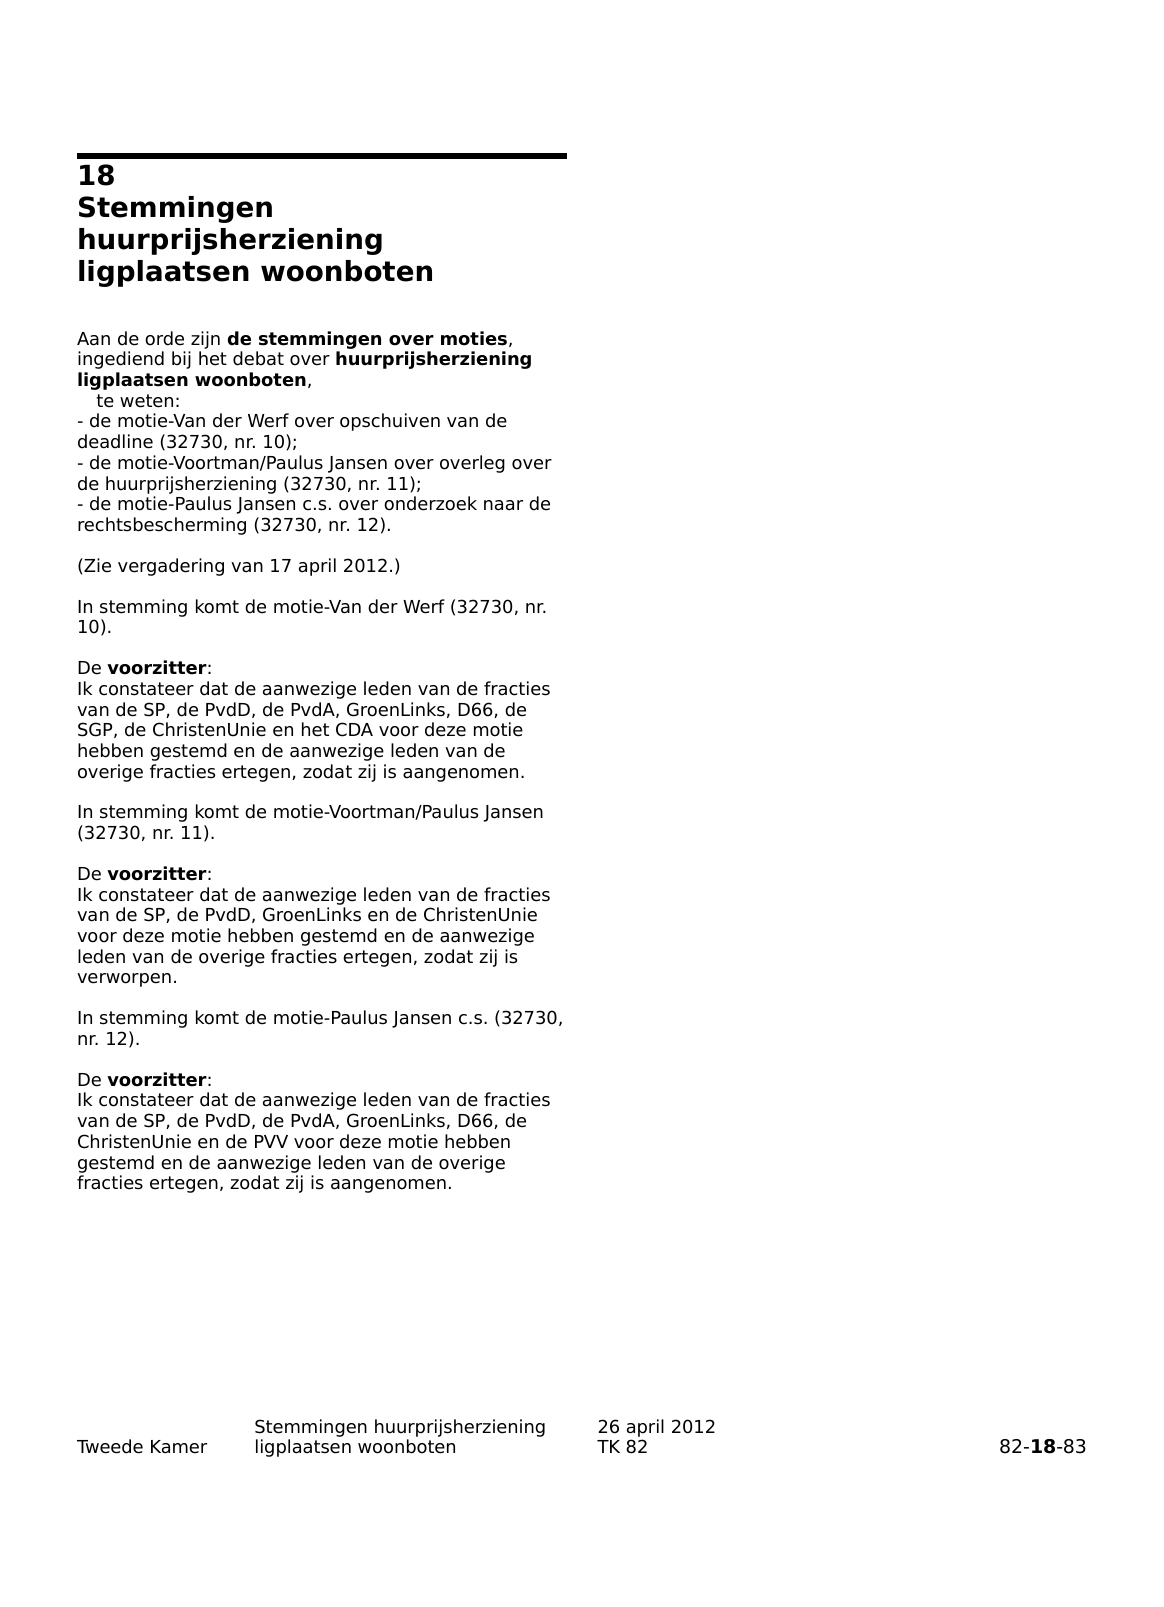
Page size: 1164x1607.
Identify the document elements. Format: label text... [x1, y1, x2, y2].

text Ik constateer dat de aanwezige leden van de fracties van de SP, de PvdD, de PvdA, GroenLinks, D66, de SGP, de ChristenUnie en het CDA voor deze motie hebben gestemd en de aanwezige leden van de overige fracties ertegen, zodat zij is aangenomen. [77, 679, 567, 782]
text De voorzitter: [77, 1069, 567, 1090]
text De voorzitter: [77, 658, 567, 679]
text (Zie vergadering van 17 april 2012.) [77, 556, 567, 576]
text Aan de orde zijn de stemmingen over moties, ingediend bij het debat over huurprijsherziening ligplaatsen woonboten, [77, 328, 567, 391]
text De voorzitter: [77, 864, 567, 884]
text In stemming komt de motie-Van der Werf (32730, nr. 10). [77, 596, 567, 638]
text - de motie-Paulus Jansen c.s. over onderzoek naar de rechtsbescherming (32730, nr. 12). [77, 494, 567, 536]
text In stemming komt de motie-Voortman/Paulus Jansen (32730, nr. 11). [77, 802, 567, 844]
text In stemming komt de motie-Paulus Jansen c.s. (32730, nr. 12). [77, 1008, 567, 1049]
text - de motie-Voortman/Paulus Jansen over overleg over de huurprijsherziening (32730, nr. 11); [77, 453, 567, 494]
text - de motie-Van der Werf over opschuiven van de deadline (32730, nr. 10); [77, 411, 567, 453]
text te weten: [77, 391, 567, 411]
title 18 Stemmingen huurprijsherziening ligplaatsen woonboten [77, 159, 567, 288]
text Ik constateer dat de aanwezige leden van de fracties van de SP, de PvdD, GroenLinks en de ChristenUnie voor deze motie hebben gestemd en de aanwezige leden van de overige fracties ertegen, zodat zij is verworpen. [77, 884, 567, 988]
text Ik constateer dat de aanwezige leden van de fracties van de SP, de PvdD, de PvdA, GroenLinks, D66, de ChristenUnie en de PVV voor deze motie hebben gestemd en de aanwezige leden van de overige fracties ertegen, zodat zij is aangenomen. [77, 1090, 567, 1194]
